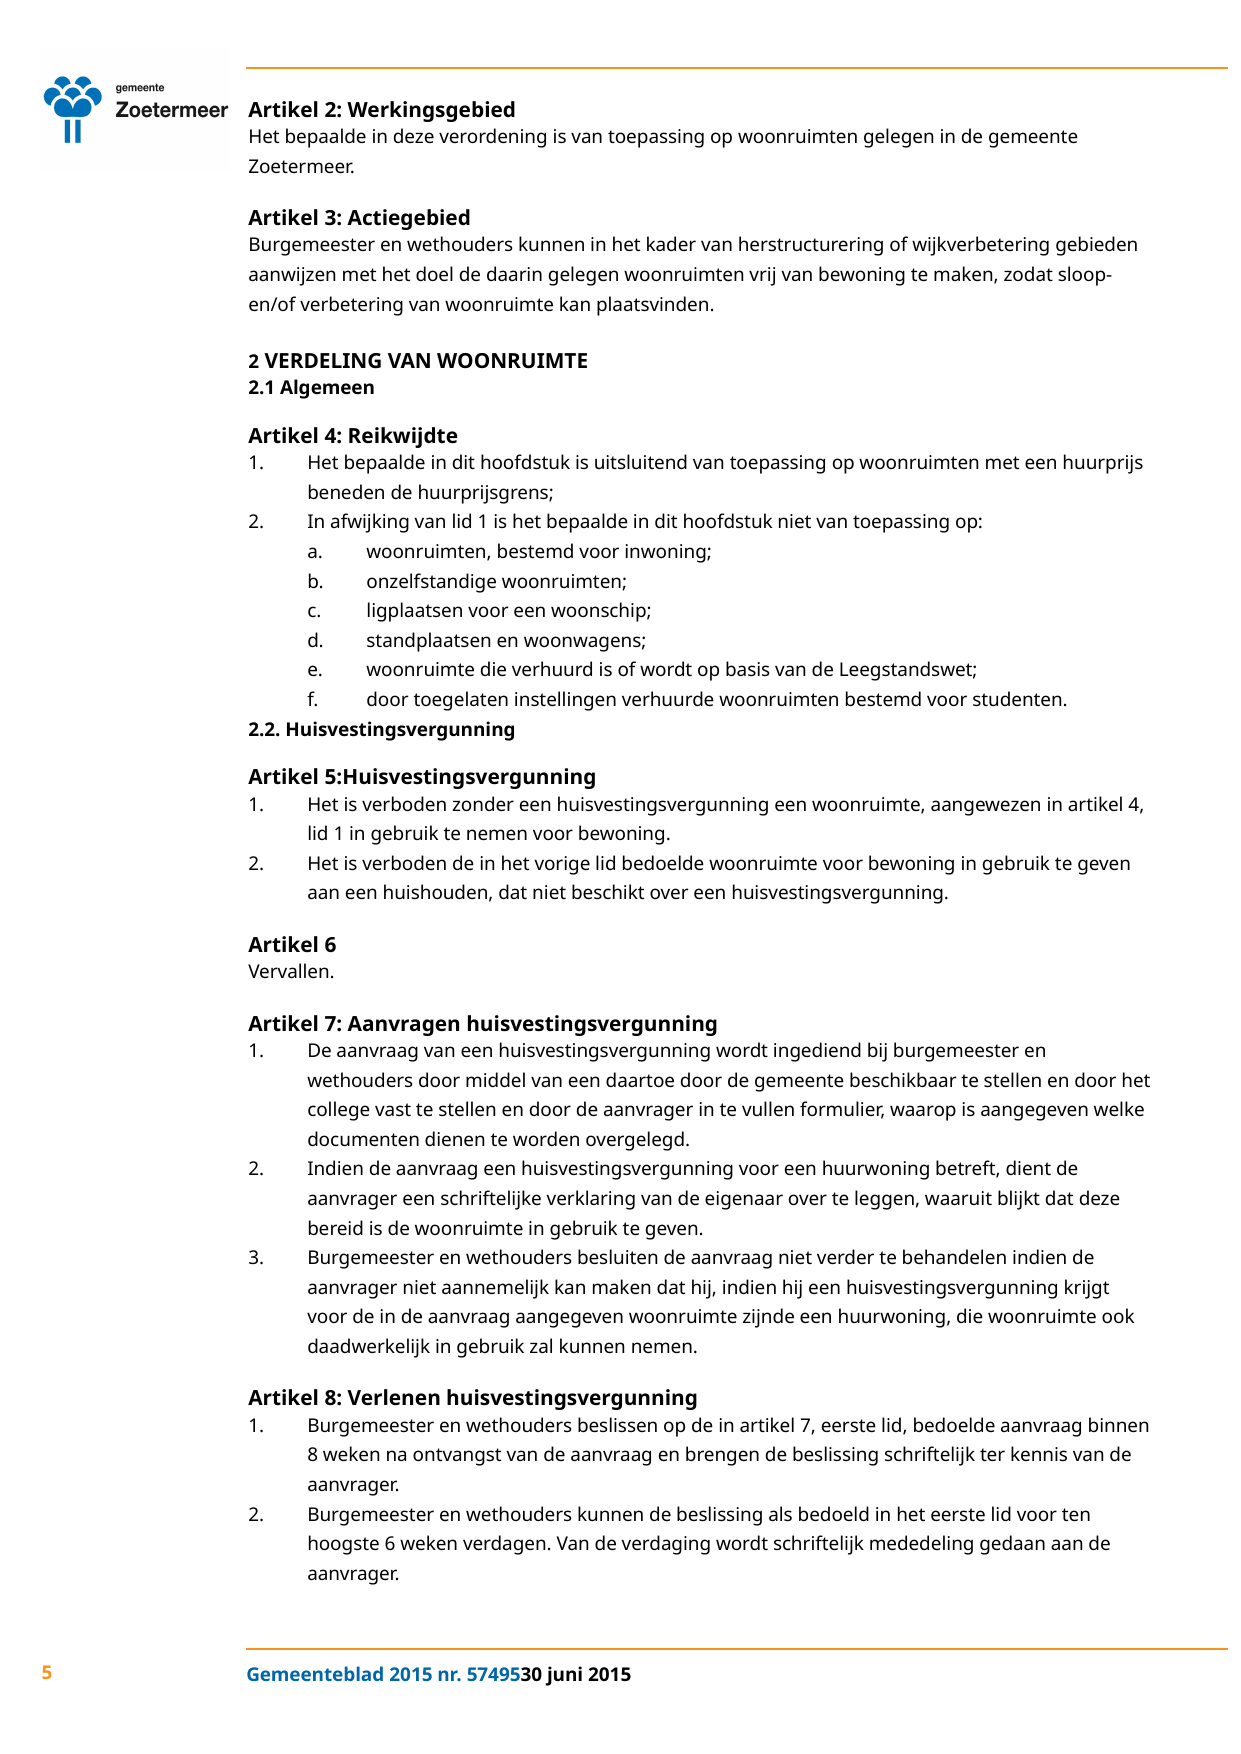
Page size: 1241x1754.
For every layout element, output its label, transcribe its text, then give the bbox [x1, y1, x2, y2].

text Artikel 8: Verlenen huisvestingsvergunning [248, 1383, 1152, 1412]
text Artikel 5:Huisvestingsvergunning [248, 762, 1152, 791]
list Het bepaalde in dit hoofdstuk is uitsluitend van toepassing op woonruimten met een huurprijs beneden de huurprijsgrens; [248, 449, 1152, 505]
list onzelfstandige woonruimten; [307, 568, 1152, 594]
list Burgemeester en wethouders kunnen de beslissing als bedoeld in het eerste lid voor ten hoogste 6 weken verdagen. Van de verdaging wordt schriftelijk mededeling gedaan aan de aanvrager. [248, 1501, 1152, 1586]
list woonruimten, bestemd voor inwoning; [307, 538, 1152, 564]
list standplaatsen en woonwagens; [307, 627, 1152, 653]
list Burgemeester en wethouders besluiten de aanvraag niet verder te behandelen indien de aanvrager niet aannemelijk kan maken dat hij, indien hij een huisvestingsvergunning krijgt voor de in de aanvraag aangegeven woonruimte zijnde een huurwoning, die woonruimte ook daadwerkelijk in gebruik zal kunnen nemen. [248, 1244, 1152, 1359]
list Burgemeester en wethouders beslissen op de in artikel 7, eerste lid, bedoelde aanvraag binnen 8 weken na ontvangst van de aanvraag en brengen de beslissing schriftelijk ter kennis van de aanvrager. [248, 1412, 1152, 1497]
text Artikel 6 [248, 930, 1152, 958]
list Het is verboden de in het vorige lid bedoelde woonruimte voor bewoning in gebruik te geven aan een huishouden, dat niet beschikt over een huisvestingsvergunning. [248, 850, 1152, 905]
text Het bepaalde in deze verordening is van toepassing op woonruimten gelegen in de gemeente Zoetermeer. [248, 123, 1152, 178]
text Artikel 2: Werkingsgebied [248, 95, 1152, 123]
list Indien de aanvraag een huisvestingsvergunning voor een huurwoning betreft, dient de aanvrager een schriftelijke verklaring van de eigenaar over te leggen, waaruit blijkt dat deze bereid is de woonruimte in gebruik te geven. [248, 1156, 1152, 1241]
text Artikel 7: Aanvragen huisvestingsvergunning [248, 1009, 1152, 1037]
list woonruimte die verhuurd is of wordt op basis van de Leegstandswet; [307, 657, 1152, 682]
list In afwijking van lid 1 is het bepaalde in dit hoofdstuk niet van toepassing op: [248, 509, 1152, 534]
text Artikel 4: Reikwijdte [248, 421, 1152, 449]
picture [41, 47, 231, 172]
text Artikel 3: Actiegebied [248, 203, 1152, 232]
text 2.2. Huisvestingsvergunning [248, 716, 1152, 742]
list ligplaatsen voor een woonschip; [307, 597, 1152, 623]
text Burgemeester en wethouders kunnen in het kader van herstructurering of wijkverbetering gebieden aanwijzen met het doel de daarin gelegen woonruimten vrij van bewoning te maken, zodat sloop- en/of verbetering van woonruimte kan plaatsvinden. [248, 232, 1152, 317]
text Vervallen. [248, 958, 1152, 984]
text 2 VERDELING VAN WOONRUIMTE [248, 346, 1152, 374]
text 2.1 Algemeen [248, 374, 1152, 400]
list door toegelaten instellingen verhuurde woonruimten bestemd voor studenten. [307, 686, 1152, 712]
list De aanvraag van een huisvestingsvergunning wordt ingediend bij burgemeester en wethouders door middel van een daartoe door de gemeente beschikbaar te stellen en door het college vast te stellen en door de aanvrager in te vullen formulier, waarop is aangegeven welke documenten dienen te worden overgelegd. [248, 1037, 1152, 1152]
list Het is verboden zonder een huisvestingsvergunning een woonruimte, aangewezen in artikel 4, lid 1 in gebruik te nemen voor bewoning. [248, 791, 1152, 846]
